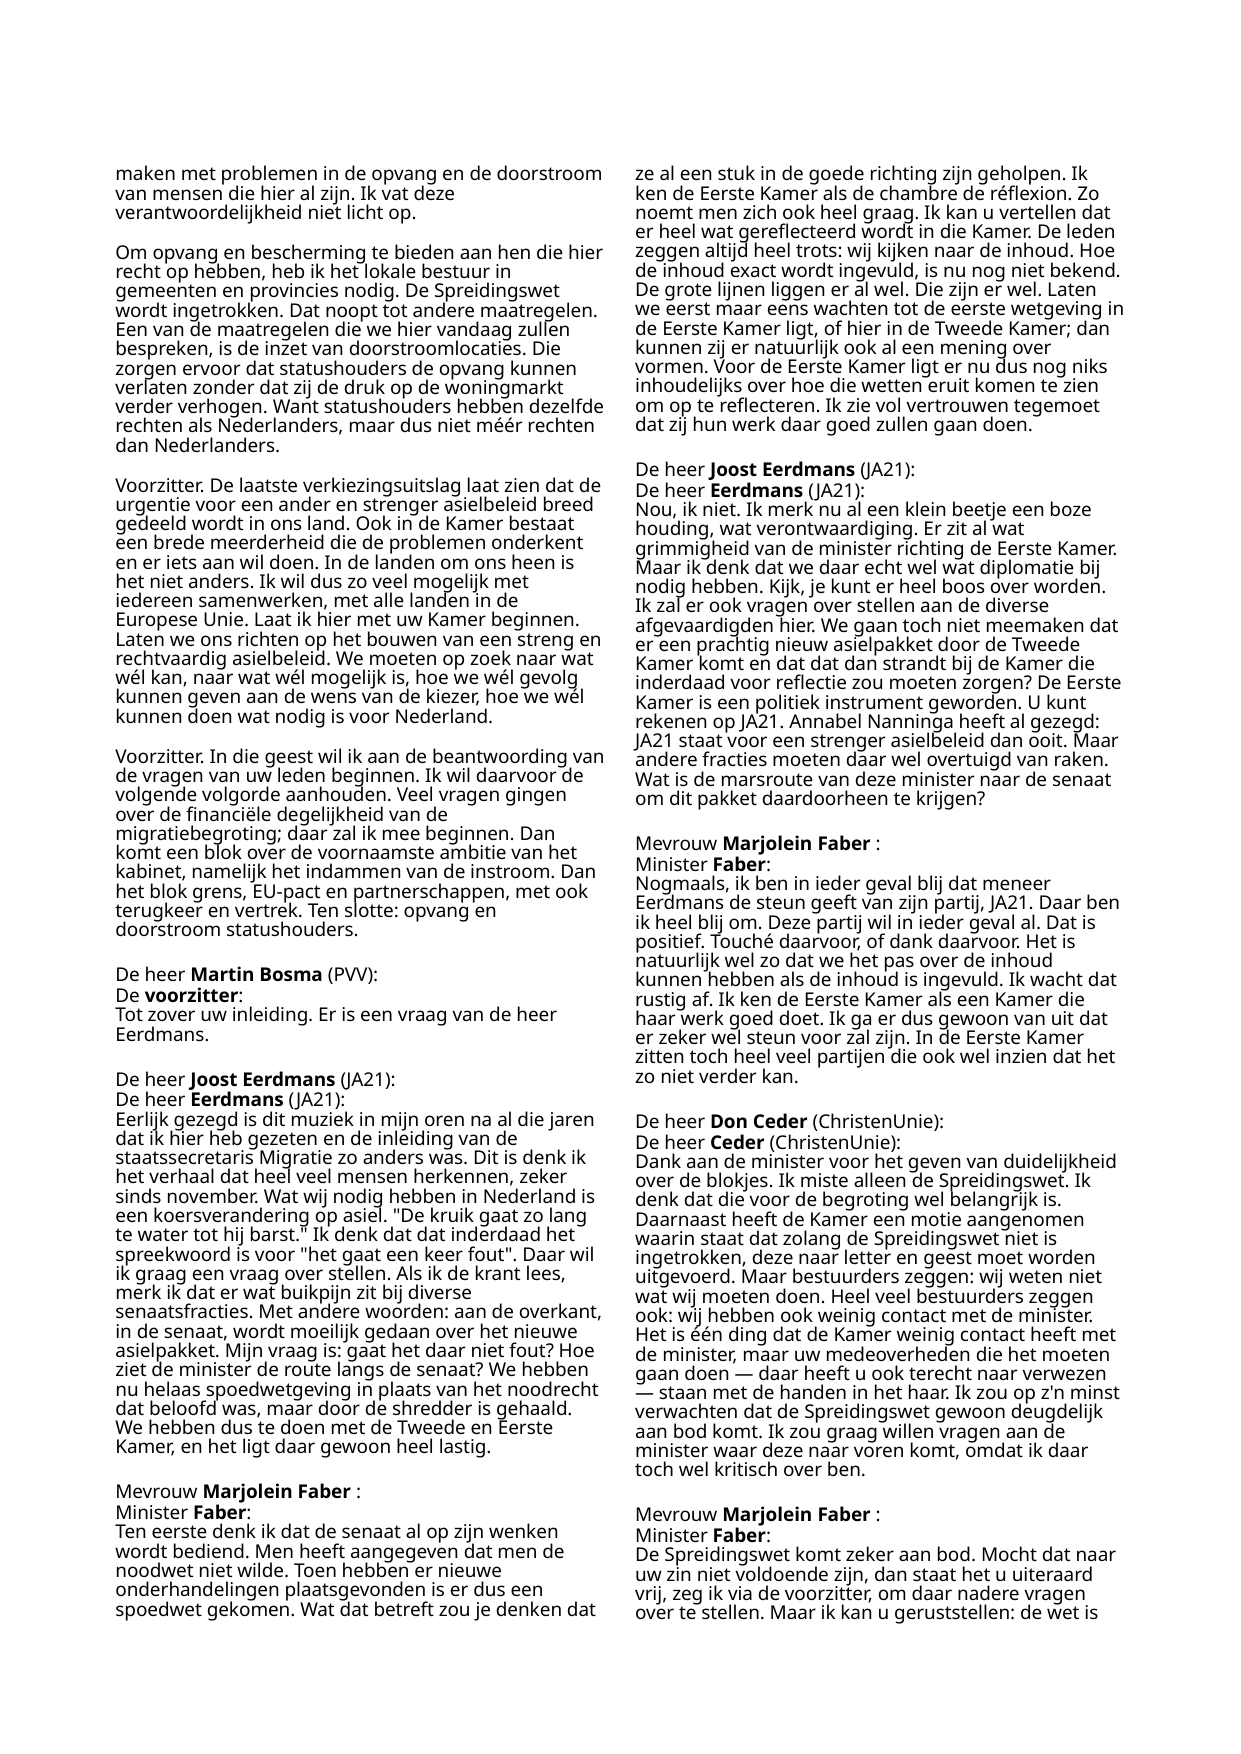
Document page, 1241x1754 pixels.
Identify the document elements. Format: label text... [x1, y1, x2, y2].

text maken met problemen in de opvang en de doorstroom van mensen die hier al zijn. Ik vat deze verantwoordelijkheid niet licht op. [115, 165, 605, 223]
text De heer Ceder (ChristenUnie): [635, 1134, 1125, 1153]
text De heer Eerdmans (JA21): [115, 1091, 605, 1111]
text Mevrouw Marjolein Faber : [635, 1501, 1125, 1527]
text Mevrouw Marjolein Faber : [115, 1478, 605, 1504]
text Eerlijk gezegd is dit muziek in mijn oren na al die jaren dat ik hier heb gezeten en de inleiding van de staatssecretaris Migratie zo anders was. Dit is denk ik het verhaal dat heel veel mensen herkennen, zeker sinds november. Wat wij nodig hebben in Nederland is een koersverandering op asiel. "De kruik gaat zo lang te water tot hij barst." Ik denk dat dat inderdaad het spreekwoord is voor "het gaat een keer fout". Daar wil ik graag een vraag over stellen. Als ik de krant lees, merk ik dat er wat buikpijn zit bij diverse senaatsfracties. Met andere woorden: aan de overkant, in de senaat, wordt moeilijk gedaan over het nieuwe asielpakket. Mijn vraag is: gaat het daar niet fout? Hoe ziet de minister de route langs de senaat? We hebben nu helaas spoedwetgeving in plaats van het noodrecht dat beloofd was, maar door de shredder is gehaald. We hebben dus te doen met de Tweede en Eerste Kamer, en het ligt daar gewoon heel lastig. [115, 1111, 605, 1458]
text De heer Joost Eerdmans (JA21): [635, 456, 1125, 482]
text Dank aan de minister voor het geven van duidelijkheid over de blokjes. Ik miste alleen de Spreidingswet. Ik denk dat die voor de begroting wel belangrijk is. Daarnaast heeft de Kamer een motie aangenomen waarin staat dat zolang de Spreidingswet niet is ingetrokken, deze naar letter en geest moet worden uitgevoerd. Maar bestuurders zeggen: wij weten niet wat wij moeten doen. Heel veel bestuurders zeggen ook: wij hebben ook weinig contact met de minister. Het is één ding dat de Kamer weinig contact heeft met de minister, maar uw medeoverheden die het moeten gaan doen — daar heeft u ook terecht naar verwezen — staan met de handen in het haar. Ik zou op z'n minst verwachten dat de Spreidingswet gewoon deugdelijk aan bod komt. Ik zou graag willen vragen aan de minister waar deze naar voren komt, omdat ik daar toch wel kritisch over ben. [635, 1153, 1125, 1481]
text Minister Faber: [635, 1527, 1125, 1546]
text De voorzitter: [115, 987, 605, 1006]
text Voorzitter. In die geest wil ik aan de beantwoording van de vragen van uw leden beginnen. Ik wil daarvoor de volgende volgorde aanhouden. Veel vragen gingen over de financiële degelijkheid van de migratiebegroting; daar zal ik mee beginnen. Dan komt een blok over de voornaamste ambitie van het kabinet, namelijk het indammen van de instroom. Dan het blok grens, EU-pact en partnerschappen, met ook terugkeer en vertrek. Ten slotte: opvang en doorstroom statushouders. [115, 748, 605, 941]
text Minister Faber: [635, 856, 1125, 875]
text De heer Don Ceder (ChristenUnie): [635, 1108, 1125, 1134]
text Tot zover uw inleiding. Er is een vraag van de heer Eerdmans. [115, 1006, 605, 1045]
text Nogmaals, ik ben in ieder geval blij dat meneer Eerdmans de steun geeft van zijn partij, JA21. Daar ben ik heel blij om. Deze partij wil in ieder geval al. Dat is positief. Touché daarvoor, of dank daarvoor. Het is natuurlijk wel zo dat we het pas over de inhoud kunnen hebben als de inhoud is ingevuld. Ik wacht dat rustig af. Ik ken de Eerste Kamer als een Kamer die haar werk goed doet. Ik ga er dus gewoon van uit dat er zeker wel steun voor zal zijn. In de Eerste Kamer zitten toch heel veel partijen die ook wel inzien dat het zo niet verder kan. [635, 875, 1125, 1087]
text ze al een stuk in de goede richting zijn geholpen. Ik ken de Eerste Kamer als de chambre de réflexion. Zo noemt men zich ook heel graag. Ik kan u vertellen dat er heel wat gereflecteerd wordt in die Kamer. De leden zeggen altijd heel trots: wij kijken naar de inhoud. Hoe de inhoud exact wordt ingevuld, is nu nog niet bekend. De grote lijnen liggen er al wel. Die zijn er wel. Laten we eerst maar eens wachten tot de eerste wetgeving in de Eerste Kamer ligt, of hier in de Tweede Kamer; dan kunnen zij er natuurlijk ook al een mening over vormen. Voor de Eerste Kamer ligt er nu dus nog niks inhoudelijks over hoe die wetten eruit komen te zien om op te reflecteren. Ik zie vol vertrouwen tegemoet dat zij hun werk daar goed zullen gaan doen. [635, 165, 1125, 435]
text De heer Martin Bosma (PVV): [115, 961, 605, 987]
text De heer Eerdmans (JA21): [635, 482, 1125, 501]
text Mevrouw Marjolein Faber : [635, 830, 1125, 856]
text Voorzitter. De laatste verkiezingsuitslag laat zien dat de urgentie voor een ander en strenger asielbeleid breed gedeeld wordt in ons land. Ook in de Kamer bestaat een brede meerderheid die de problemen onderkent en er iets aan wil doen. In de landen om ons heen is het niet anders. Ik wil dus zo veel mogelijk met iedereen samenwerken, met alle landen in de Europese Unie. Laat ik hier met uw Kamer beginnen. Laten we ons richten op het bouwen van een streng en rechtvaardig asielbeleid. We moeten op zoek naar wat wél kan, naar wat wél mogelijk is, hoe we wél gevolg kunnen geven aan de wens van de kiezer, hoe we wél kunnen doen wat nodig is voor Nederland. [115, 477, 605, 727]
text Om opvang en bescherming te bieden aan hen die hier recht op hebben, heb ik het lokale bestuur in gemeenten en provincies nodig. De Spreidingswet wordt ingetrokken. Dat noopt tot andere maatregelen. Een van de maatregelen die we hier vandaag zullen bespreken, is de inzet van doorstroomlocaties. Die zorgen ervoor dat statushouders de opvang kunnen verlaten zonder dat zij de druk op de woningmarkt verder verhogen. Want statushouders hebben dezelfde rechten als Nederlanders, maar dus niet méér rechten dan Nederlanders. [115, 244, 605, 456]
text De heer Joost Eerdmans (JA21): [115, 1066, 605, 1091]
text De Spreidingswet komt zeker aan bod. Mocht dat naar uw zin niet voldoende zijn, dan staat het u uiteraard vrij, zeg ik via de voorzitter, om daar nadere vragen over te stellen. Maar ik kan u geruststellen: de wet is [635, 1546, 1125, 1623]
text Ten eerste denk ik dat de senaat al op zijn wenken wordt bediend. Men heeft aangegeven dat men de noodwet niet wilde. Toen hebben er nieuwe onderhandelingen plaatsgevonden is er dus een spoedwet gekomen. Wat dat betreft zou je denken dat [115, 1523, 605, 1620]
text Nou, ik niet. Ik merk nu al een klein beetje een boze houding, wat verontwaardiging. Er zit al wat grimmigheid van de minister richting de Eerste Kamer. Maar ik denk dat we daar echt wel wat diplomatie bij nodig hebben. Kijk, je kunt er heel boos over worden. Ik zal er ook vragen over stellen aan de diverse afgevaardigden hier. We gaan toch niet meemaken dat er een prachtig nieuw asielpakket door de Tweede Kamer komt en dat dat dan strandt bij de Kamer die inderdaad voor reflectie zou moeten zorgen? De Eerste Kamer is een politiek instrument geworden. U kunt rekenen op JA21. Annabel Nanninga heeft al gezegd: JA21 staat voor een strenger asielbeleid dan ooit. Maar andere fracties moeten daar wel overtuigd van raken. Wat is de marsroute van deze minister naar de senaat om dit pakket daardoorheen te krijgen? [635, 501, 1125, 809]
text Minister Faber: [115, 1504, 605, 1523]
